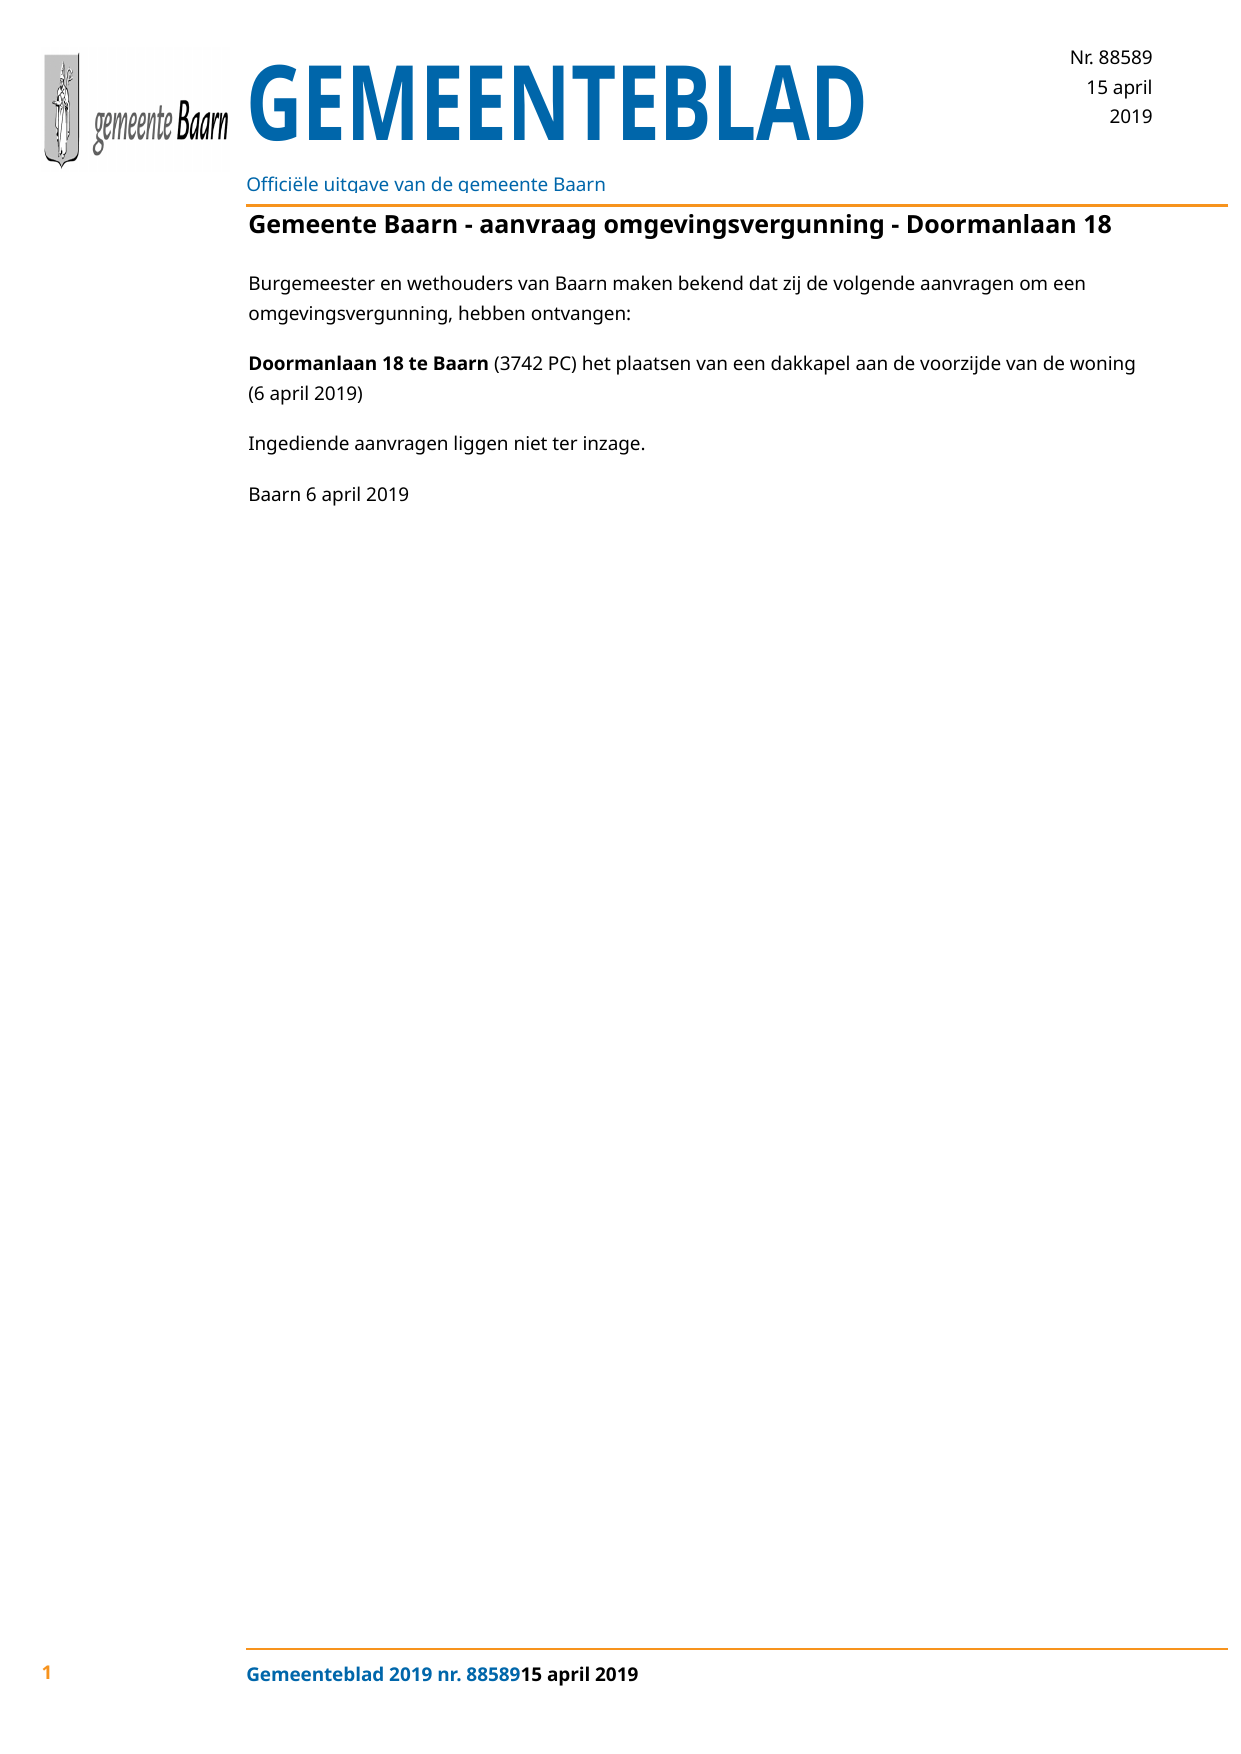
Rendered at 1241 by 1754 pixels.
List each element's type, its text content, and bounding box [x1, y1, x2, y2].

text Gemeente Baarn - aanvraag omgevingsvergunning - Doormanlaan 18 [248, 207, 1152, 241]
text Doormanlaan 18 te Baarn (3742 PC) het plaatsen van een dakkapel aan de voorzijde van de woning (6 april 2019) [248, 350, 1152, 406]
text Ingediende aanvragen liggen niet ter inzage. [248, 430, 1152, 456]
text Burgemeester en wethouders van Baarn maken bekend dat zij de volgende aanvragen om een omgevingsvergunning, hebben ontvangen: [248, 270, 1152, 326]
picture [41, 47, 231, 172]
text Baarn 6 april 2019 [248, 481, 1152, 506]
